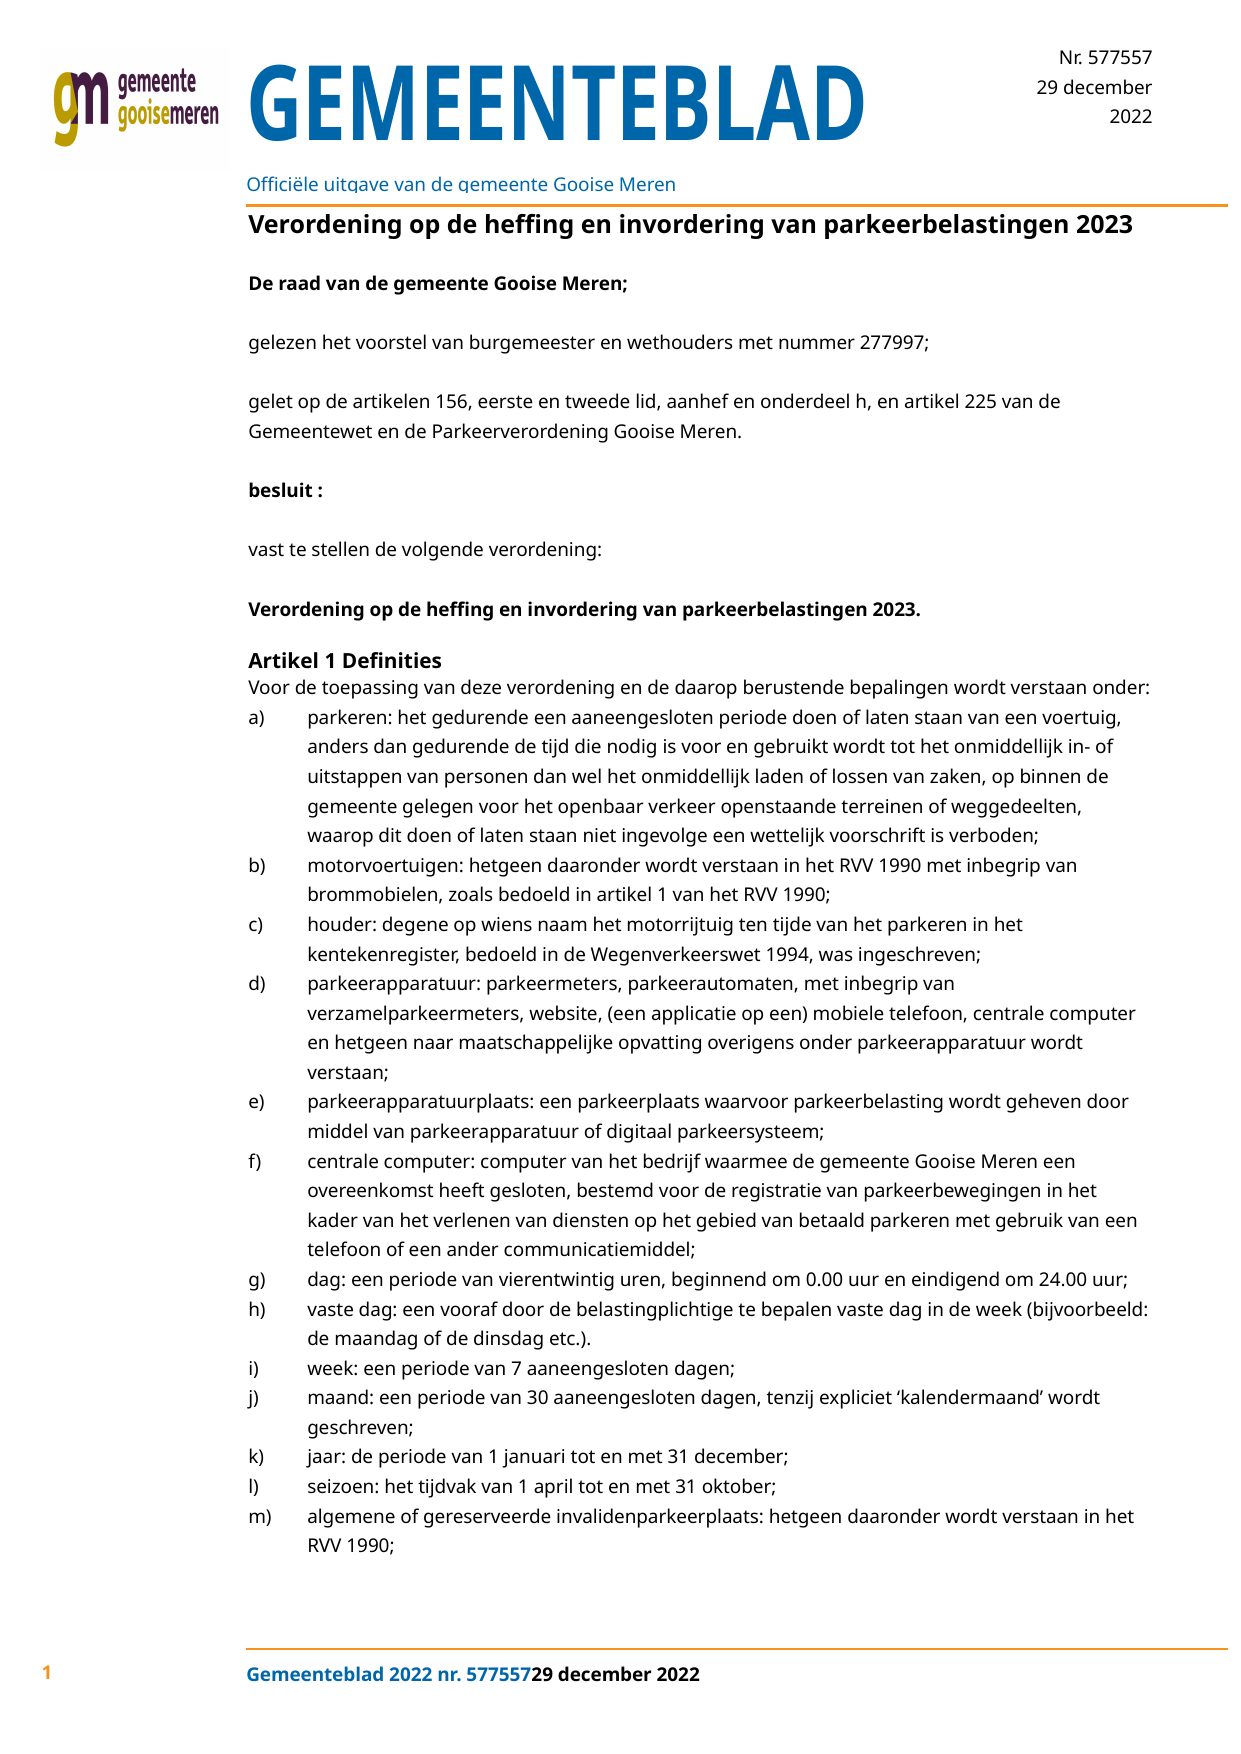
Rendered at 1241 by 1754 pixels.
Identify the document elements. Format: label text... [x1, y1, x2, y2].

list maand: een periode van 30 aaneengesloten dagen, tenzij expliciet ‘kalendermaand’ wordt geschreven; [248, 1384, 1152, 1440]
text gelet op de artikelen 156, eerste en tweede lid, aanhef en onderdeel h, en artikel 225 van de Gemeentewet en de Parkeerverordening Gooise Meren. [248, 389, 1152, 444]
list week: een periode van 7 aaneengesloten dagen; [248, 1355, 1152, 1381]
list parkeerapparatuur: parkeermeters, parkeerautomaten, met inbegrip van verzamelparkeermeters, website, (een applicatie op een) mobiele telefoon, centrale computer en hetgeen naar maatschappelijke opvatting overigens onder parkeerapparatuur wordt verstaan; [248, 970, 1152, 1085]
text vast te stellen de volgende verordening: [248, 537, 1152, 562]
list parkeren: het gedurende een aaneengesloten periode doen of laten staan van een voertuig, anders dan gedurende de tijd die nodig is voor en gebruikt wordt tot het onmiddellijk in- of uitstappen van personen dan wel het onmiddellijk laden of lossen van zaken, op binnen de gemeente gelegen voor het openbaar verkeer openstaande terreinen of weggedeelten, waarop dit doen of laten staan niet ingevolge een wettelijk voorschrift is verboden; [248, 704, 1152, 848]
list motorvoertuigen: hetgeen daaronder wordt verstaan in het RVV 1990 met inbegrip van brommobielen, zoals bedoeld in artikel 1 van het RVV 1990; [248, 852, 1152, 907]
list centrale computer: computer van het bedrijf waarmee de gemeente Gooise Meren een overeenkomst heeft gesloten, bestemd voor de registratie van parkeerbewegingen in het kader van het verlenen van diensten op het gebied van betaald parkeren met gebruik van een telefoon of een ander communicatiemiddel; [248, 1148, 1152, 1262]
list dag: een periode van vierentwintig uren, beginnend om 0.00 uur en eindigend om 24.00 uur; [248, 1266, 1152, 1292]
text gelezen het voorstel van burgemeester en wethouders met nummer 277997; [248, 329, 1152, 355]
text De raad van de gemeente Gooise Meren; [248, 270, 1152, 296]
list vaste dag: een vooraf door de belastingplichtige te bepalen vaste dag in de week (bijvoorbeeld: de maandag of de dinsdag etc.). [248, 1296, 1152, 1351]
text Verordening op de heffing en invordering van parkeerbelastingen 2023. [248, 596, 1152, 621]
list houder: degene op wiens naam het motorrijtuig ten tijde van het parkeren in het kentekenregister, bedoeld in de Wegenverkeerswet 1994, was ingeschreven; [248, 911, 1152, 967]
list algemene of gereserveerde invalidenparkeerplaats: hetgeen daaronder wordt verstaan in het RVV 1990; [248, 1503, 1152, 1558]
text Artikel 1 Definities [248, 646, 1152, 674]
text besluit : [248, 477, 1152, 503]
text Voor de toepassing van deze verordening en de daarop berustende bepalingen wordt verstaan onder: [248, 674, 1152, 700]
list parkeerapparatuurplaats: een parkeerplaats waarvoor parkeerbelasting wordt geheven door middel van parkeerapparatuur of digitaal parkeersysteem; [248, 1089, 1152, 1144]
list jaar: de periode van 1 januari tot en met 31 december; [248, 1444, 1152, 1469]
text Verordening op de heffing en invordering van parkeerbelastingen 2023 [248, 207, 1152, 241]
list seizoen: het tijdvak van 1 april tot en met 31 oktober; [248, 1473, 1152, 1499]
picture [41, 47, 231, 172]
